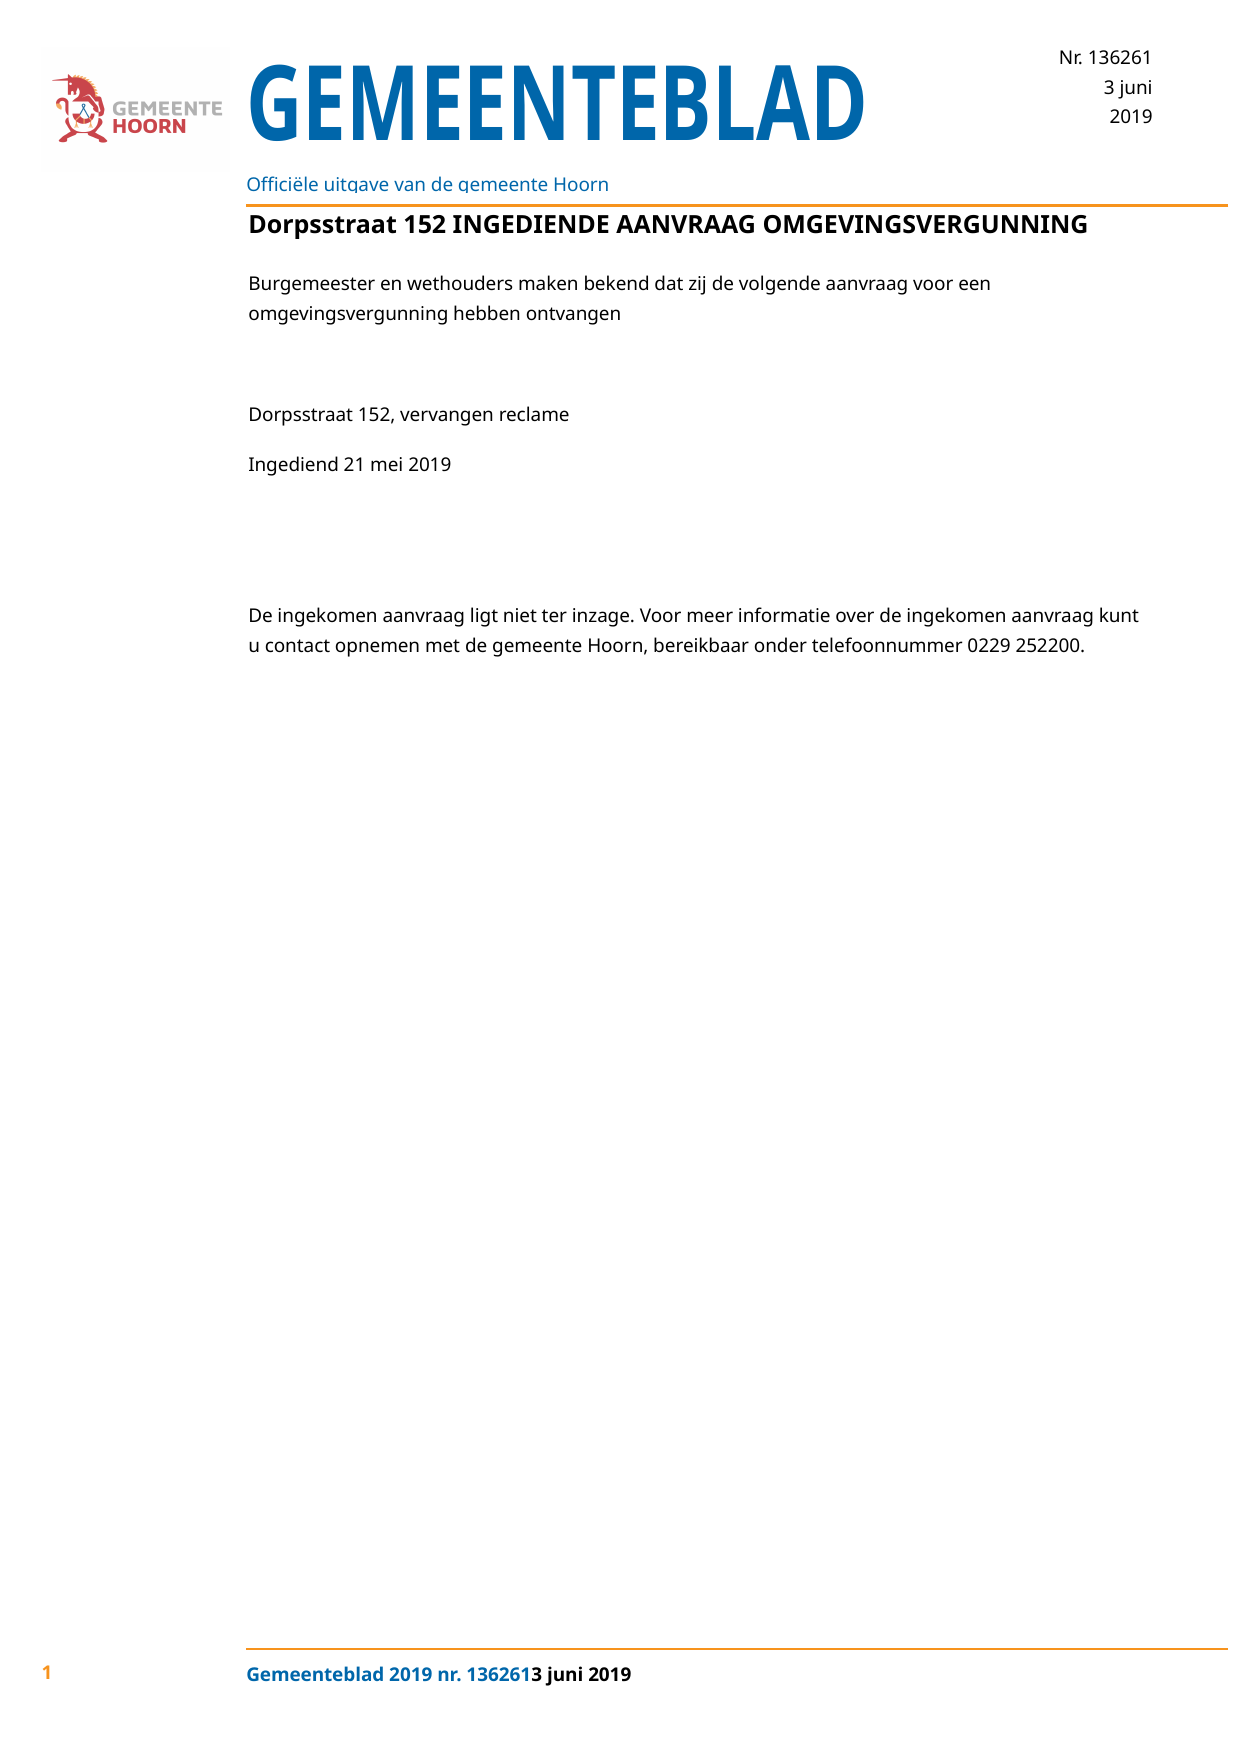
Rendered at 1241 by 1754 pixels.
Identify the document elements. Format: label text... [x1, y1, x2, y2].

text Ingediend 21 mei 2019 [248, 451, 1152, 477]
text Dorpsstraat 152, vervangen reclame [248, 401, 1152, 426]
picture [41, 47, 231, 172]
text Burgemeester en wethouders maken bekend dat zij de volgende aanvraag voor een omgevingsvergunning hebben ontvangen [248, 270, 1152, 326]
text Dorpsstraat 152 INGEDIENDE AANVRAAG OMGEVINGSVERGUNNING [248, 207, 1152, 241]
text De ingekomen aanvraag ligt niet ter inzage. Voor meer informatie over de ingekomen aanvraag kunt u contact opnemen met de gemeente Hoorn, bereikbaar onder telefoonnummer 0229 252200. [248, 602, 1152, 658]
